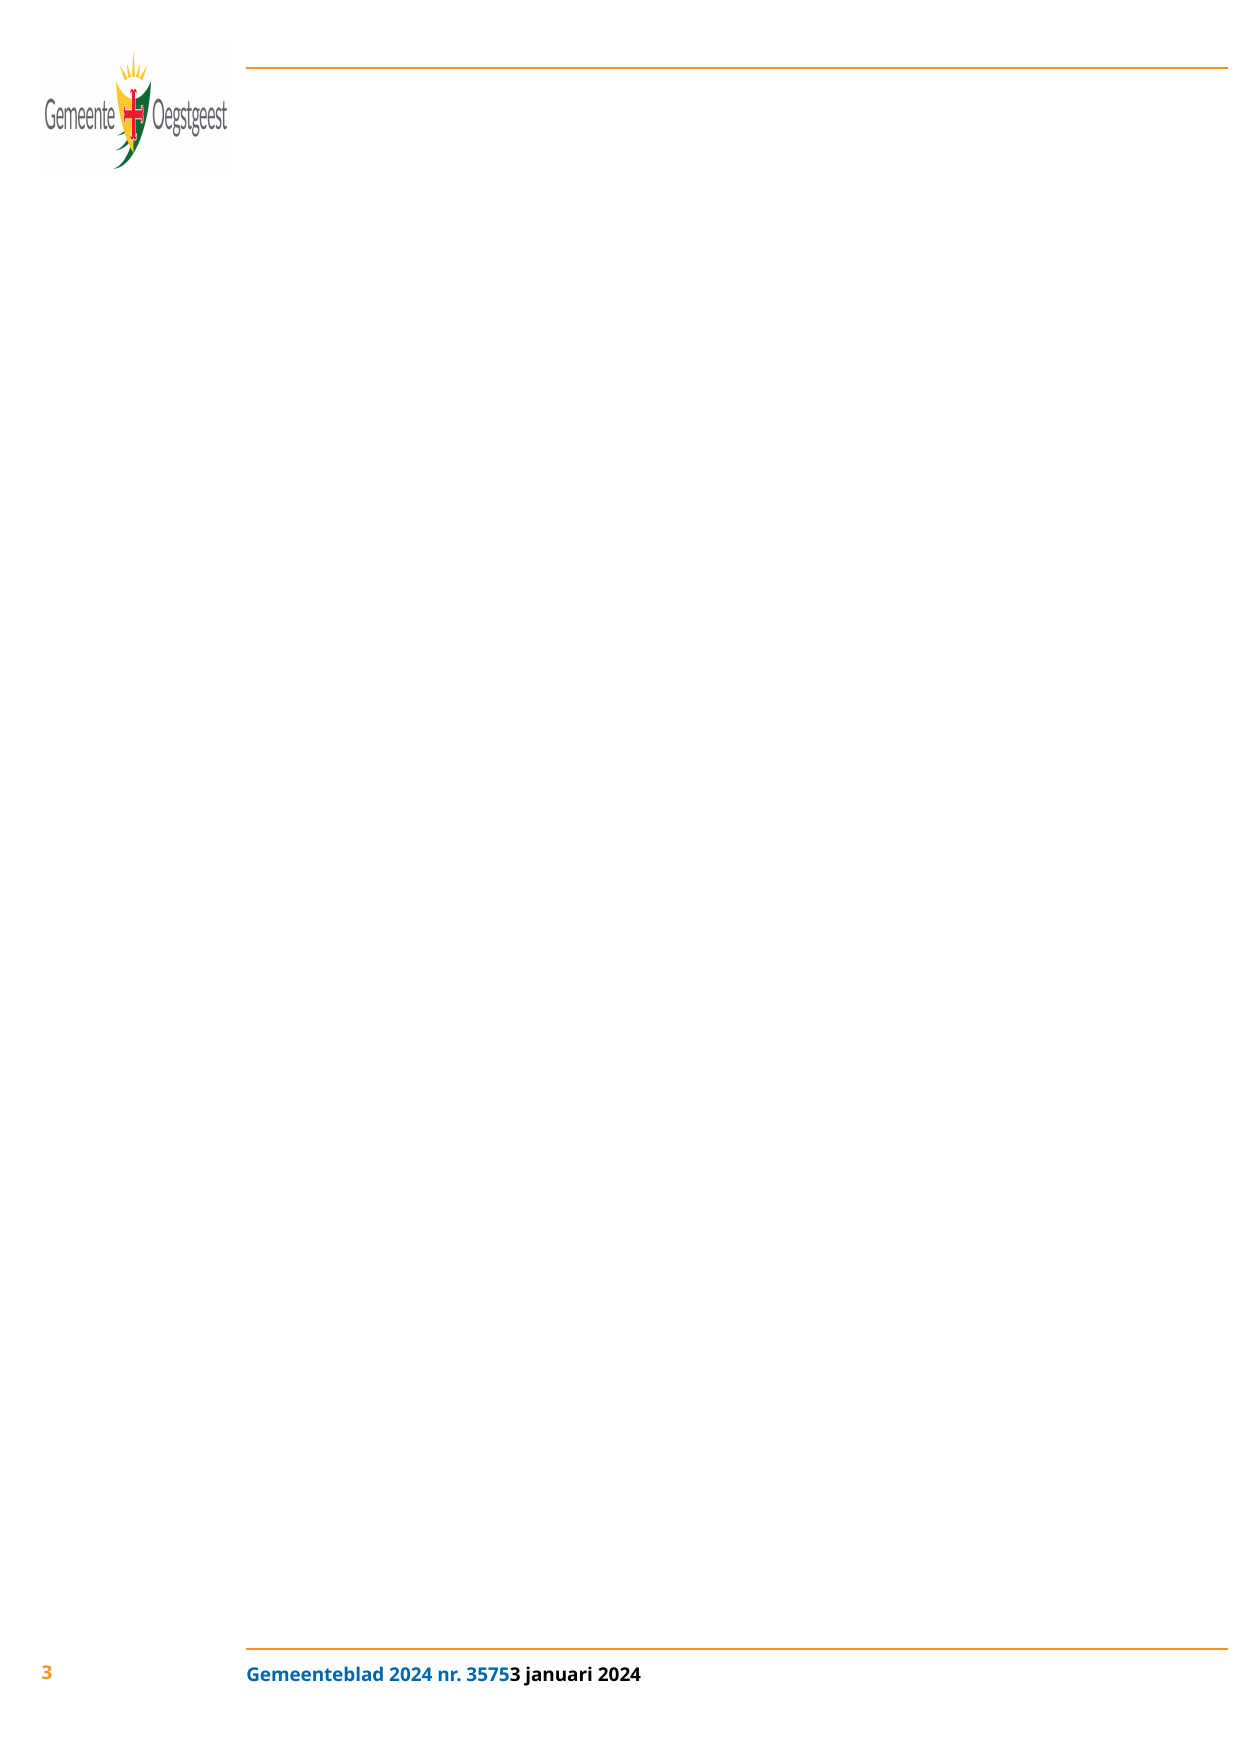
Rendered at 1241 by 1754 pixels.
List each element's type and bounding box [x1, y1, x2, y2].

picture [41, 47, 231, 172]
